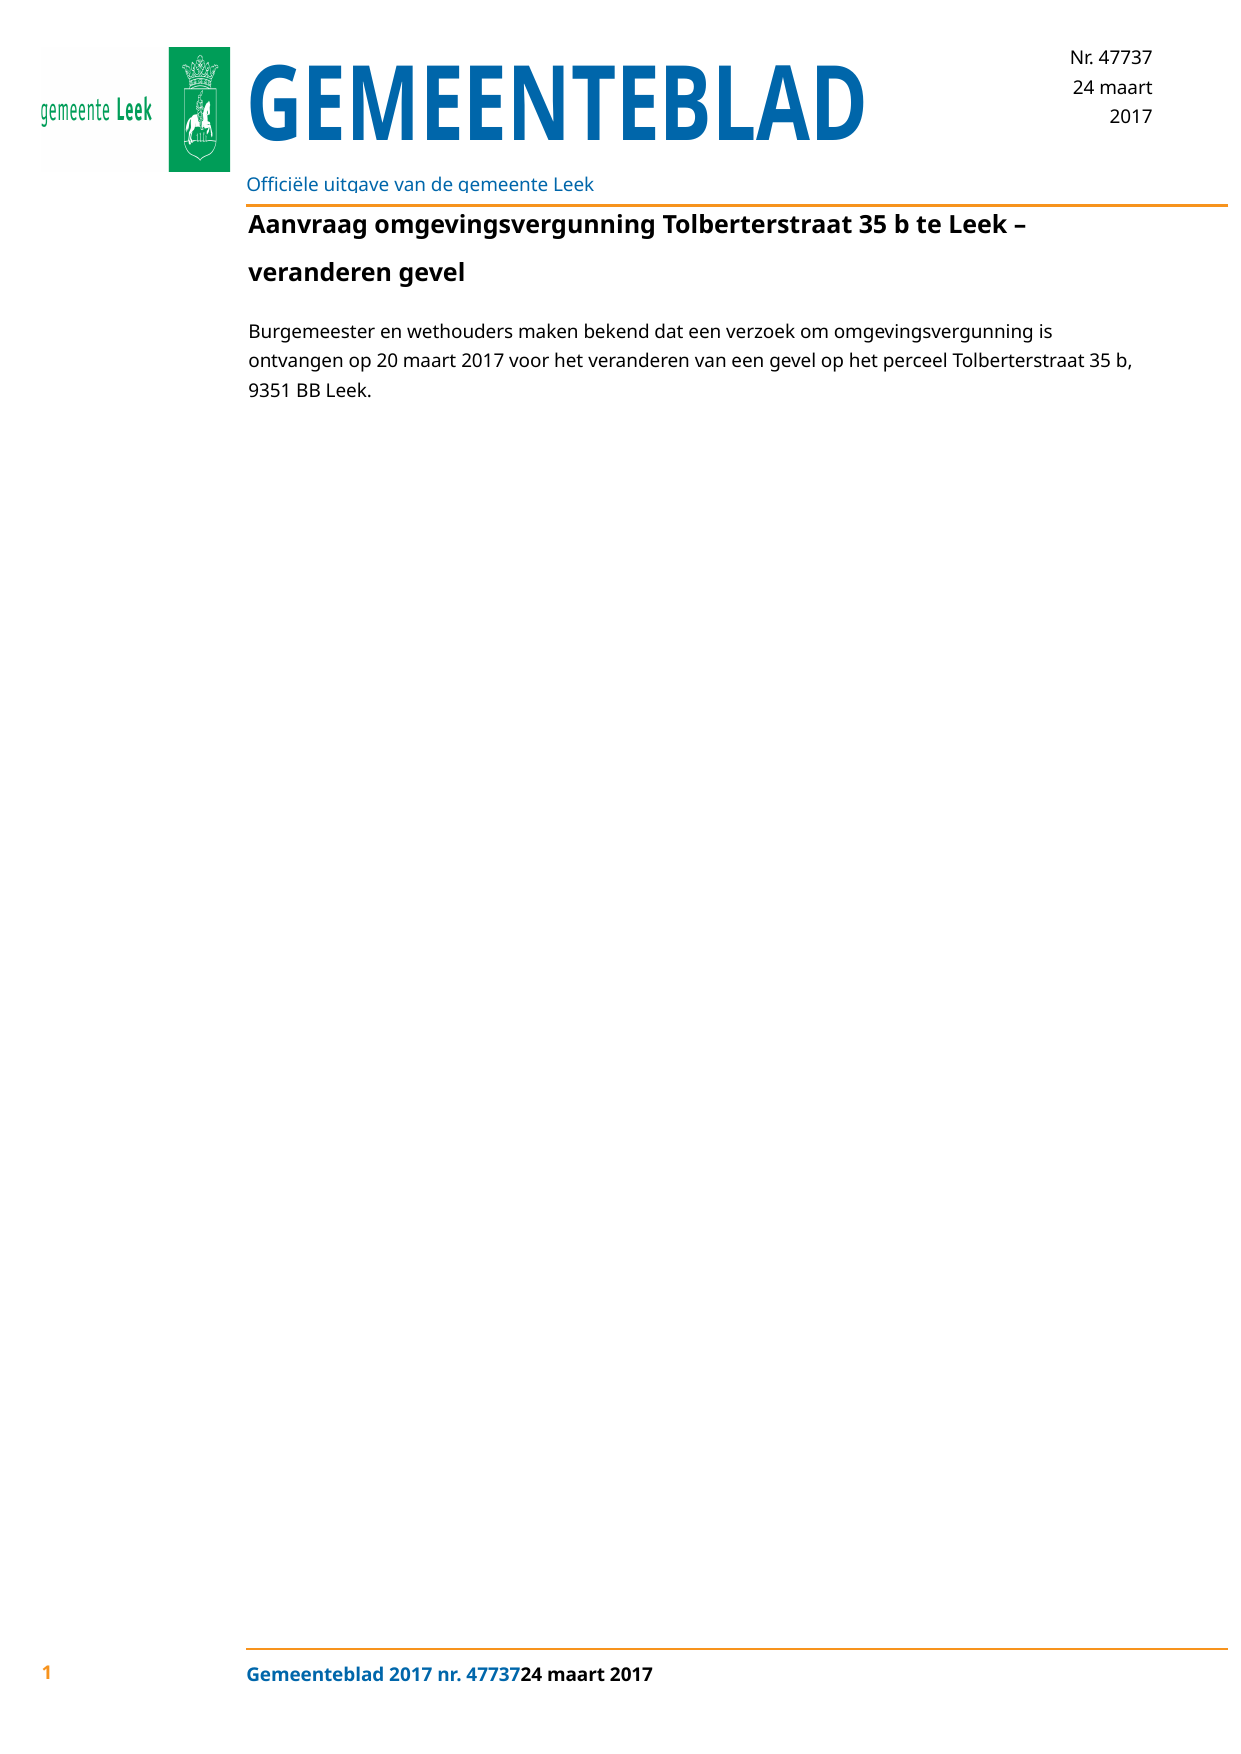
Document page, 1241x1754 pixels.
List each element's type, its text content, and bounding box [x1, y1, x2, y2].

text Aanvraag omgevingsvergunning Tolberterstraat 35 b te Leek – veranderen gevel [248, 207, 1152, 288]
picture [41, 47, 231, 172]
text Burgemeester en wethouders maken bekend dat een verzoek om omgevingsvergunning is ontvangen op 20 maart 2017 voor het veranderen van een gevel op het perceel Tolberterstraat 35 b, 9351 BB Leek. [248, 318, 1152, 403]
